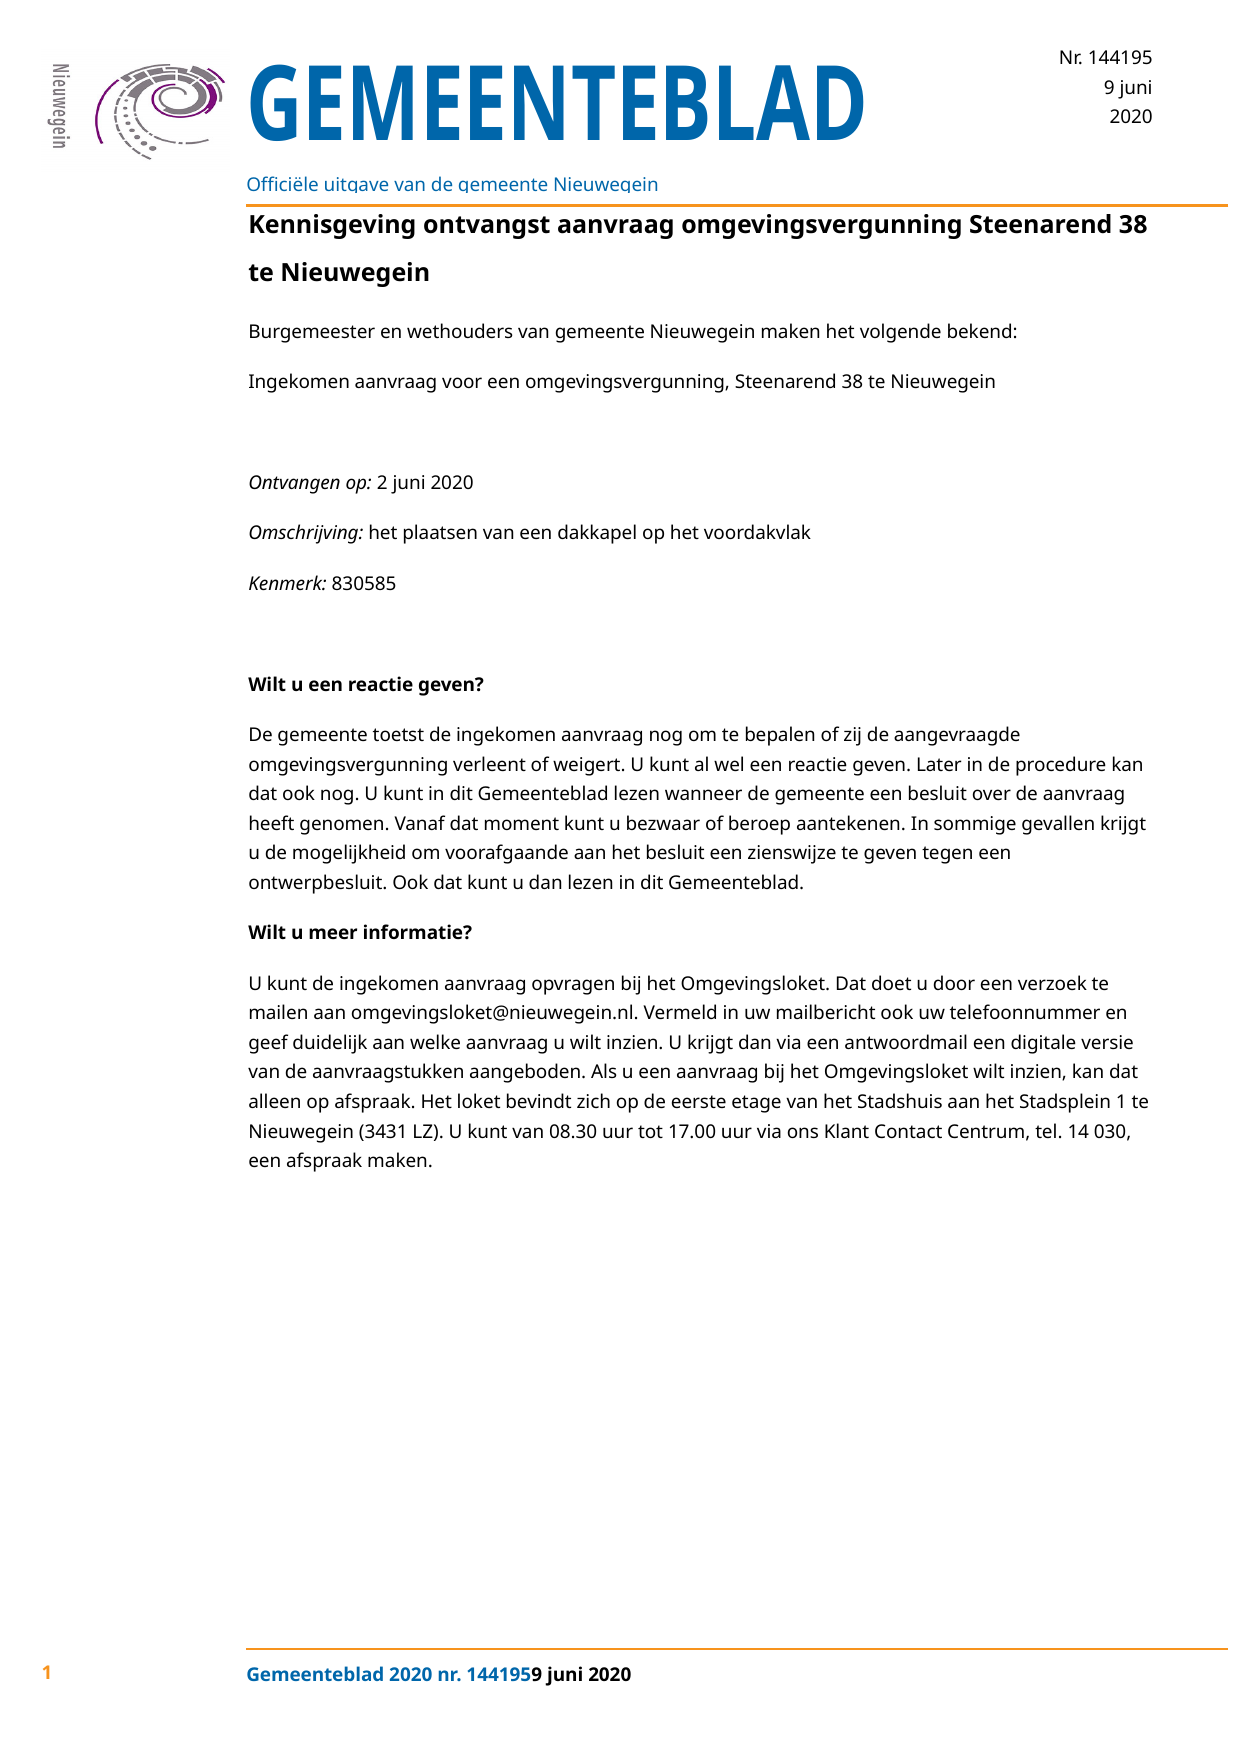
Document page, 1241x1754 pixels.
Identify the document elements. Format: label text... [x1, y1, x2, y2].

text Kenmerk: 830585 [248, 570, 1152, 596]
text Wilt u een reactie geven? [248, 671, 1152, 697]
text Ontvangen op: 2 juni 2020 [248, 469, 1152, 495]
text Wilt u meer informatie? [248, 919, 1152, 945]
text Omschrijving: het plaatsen van een dakkapel op het voordakvlak [248, 519, 1152, 545]
picture [41, 47, 231, 172]
text Burgemeester en wethouders van gemeente Nieuwegein maken het volgende bekend: [248, 318, 1152, 344]
text Ingekomen aanvraag voor een omgevingsvergunning, Steenarend 38 te Nieuwegein [248, 368, 1152, 394]
text De gemeente toetst de ingekomen aanvraag nog om te bepalen of zij de aangevraagde omgevingsvergunning verleent of weigert. U kunt al wel een reactie geven. Later in de procedure kan dat ook nog. U kunt in dit Gemeenteblad lezen wanneer de gemeente een besluit over de aanvraag heeft genomen. Vanaf dat moment kunt u bezwaar of beroep aantekenen. In sommige gevallen krijgt u de mogelijkheid om voorafgaande aan het besluit een zienswijze te geven tegen een ontwerpbesluit. Ook dat kunt u dan lezen in dit Gemeenteblad. [248, 721, 1152, 895]
text U kunt de ingekomen aanvraag opvragen bij het Omgevingsloket. Dat doet u door een verzoek te mailen aan omgevingsloket@nieuwegein.nl. Vermeld in uw mailbericht ook uw telefoonnummer en geef duidelijk aan welke aanvraag u wilt inzien. U krijgt dan via een antwoordmail een digitale versie van de aanvraagstukken aangeboden. Als u een aanvraag bij het Omgevingsloket wilt inzien, kan dat alleen op afspraak. Het loket bevindt zich op de eerste etage van het Stadshuis aan het Stadsplein 1 te Nieuwegein (3431 LZ). U kunt van 08.30 uur tot 17.00 uur via ons Klant Contact Centrum, tel. 14 030, een afspraak maken. [248, 970, 1152, 1173]
text Kennisgeving ontvangst aanvraag omgevingsvergunning Steenarend 38 te Nieuwegein [248, 207, 1152, 288]
